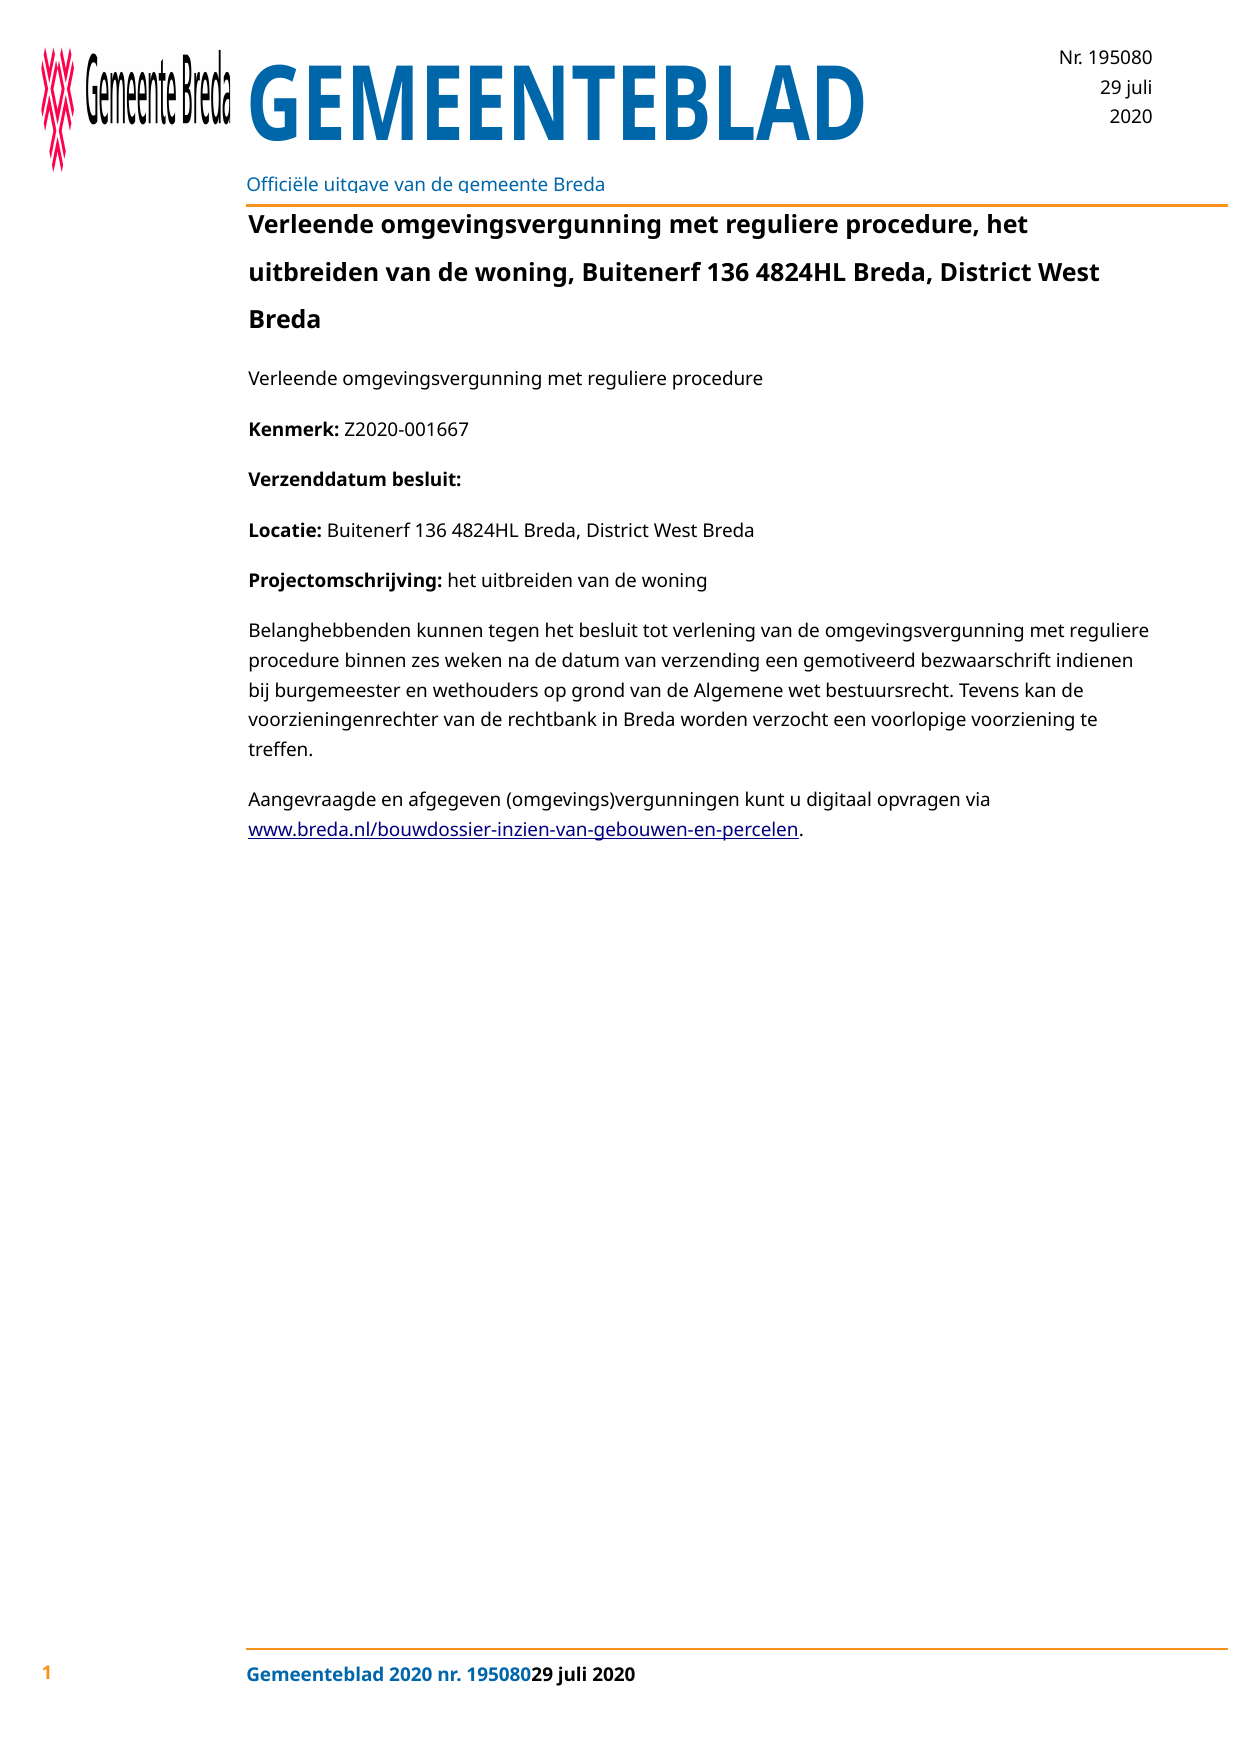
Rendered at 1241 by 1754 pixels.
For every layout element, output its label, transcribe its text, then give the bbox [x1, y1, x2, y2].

text Aangevraagde en afgegeven (omgevings)vergunningen kunt u digitaal opvragen via www.breda.nl/bouwdossier-inzien-van-gebouwen-en-percelen. [248, 786, 1152, 842]
text Kenmerk: Z2020-001667 [248, 416, 1152, 442]
text Locatie: Buitenerf 136 4824HL Breda, District West Breda [248, 517, 1152, 542]
text Verleende omgevingsvergunning met reguliere procedure, het uitbreiden van de woning, Buitenerf 136 4824HL Breda, District West Breda [248, 207, 1152, 336]
text Projectomschrijving: het uitbreiden van de woning [248, 567, 1152, 593]
text Verleende omgevingsvergunning met reguliere procedure [248, 366, 1152, 391]
text Verzenddatum besluit: [248, 466, 1152, 492]
text Belanghebbenden kunnen tegen het besluit tot verlening van de omgevingsvergunning met reguliere procedure binnen zes weken na de datum van verzending een gemotiveerd bezwaarschrift indienen bij burgemeester en wethouders op grond van de Algemene wet bestuursrecht. Tevens kan de voorzieningenrechter van de rechtbank in Breda worden verzocht een voorlopige voorziening te treffen. [248, 618, 1152, 762]
picture [41, 47, 231, 172]
